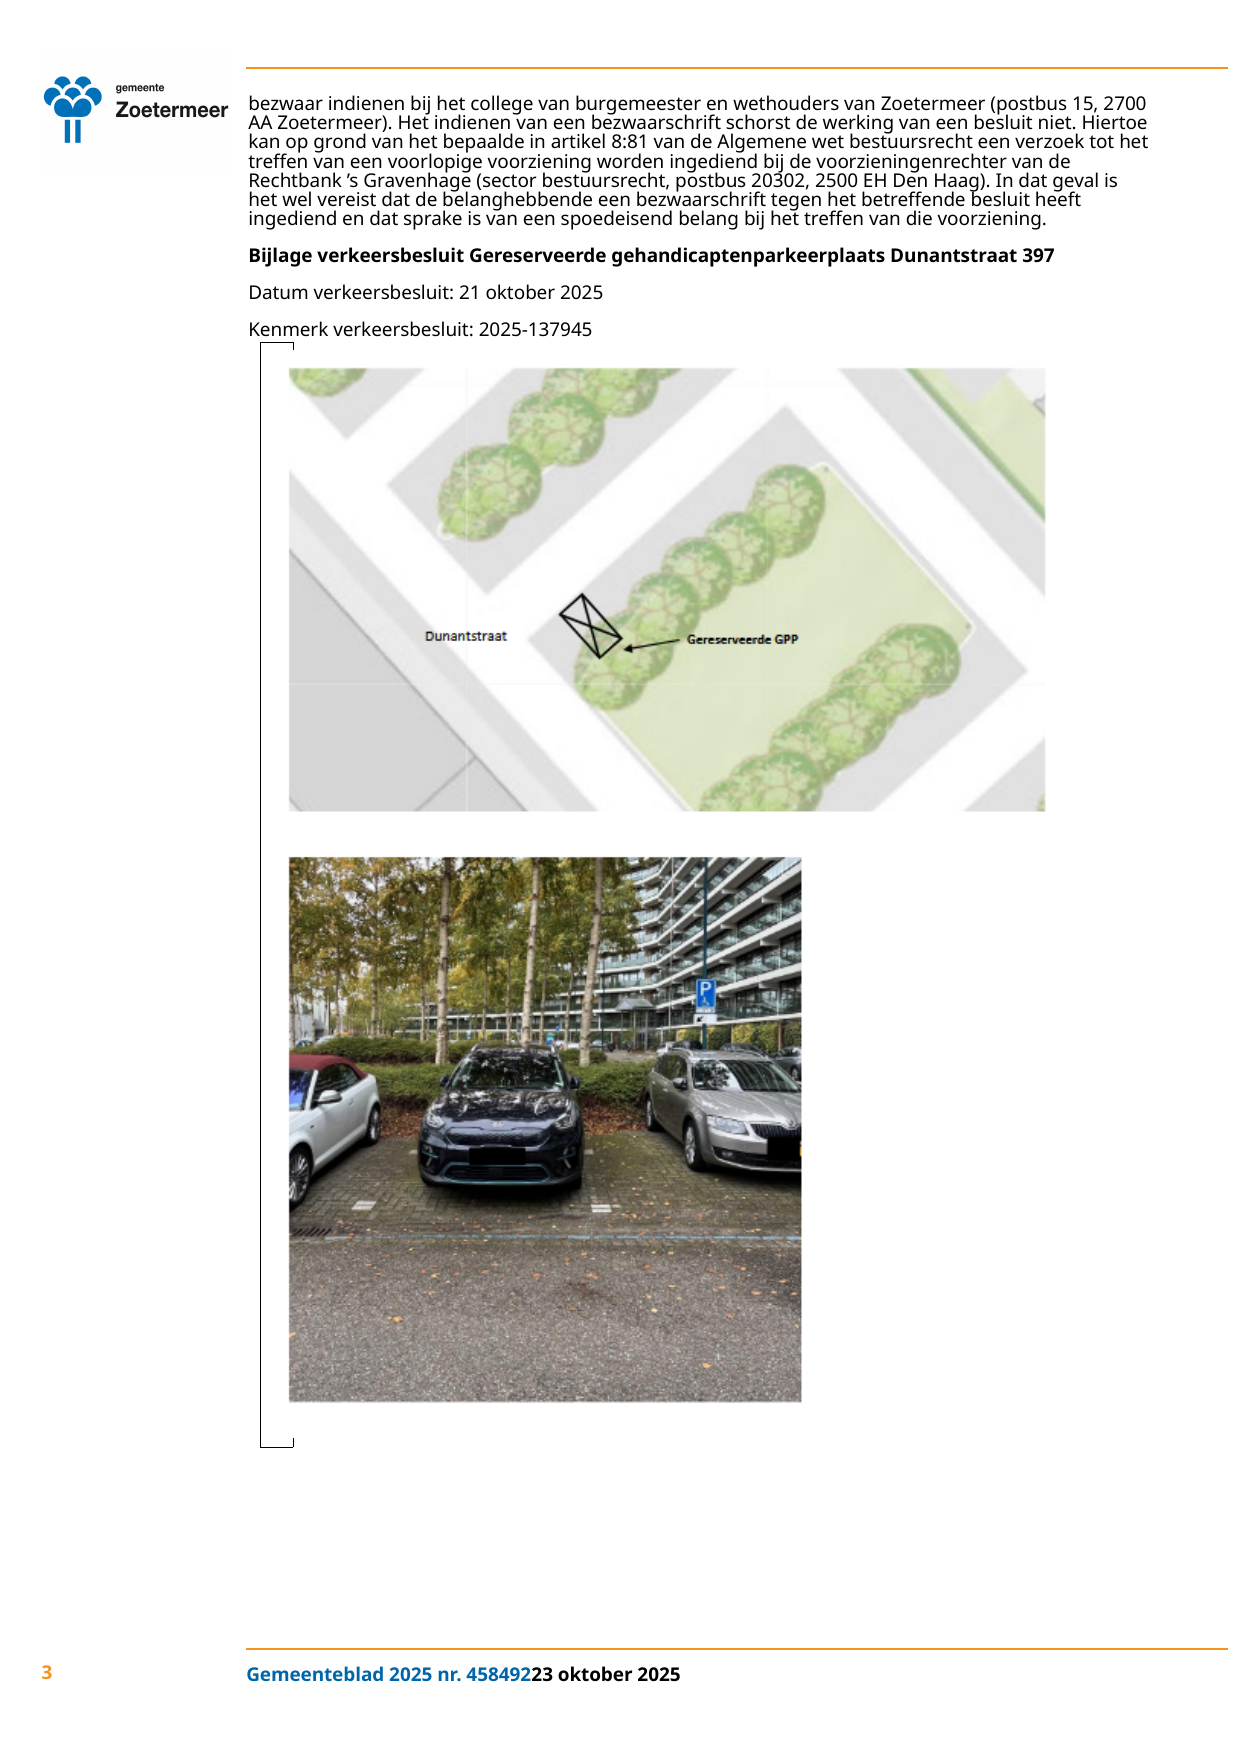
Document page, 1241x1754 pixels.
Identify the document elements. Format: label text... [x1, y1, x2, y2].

text bezwaar indienen bij het college van burgemeester en wethouders van Zoetermeer (postbus 15, 2700 AA Zoetermeer). Het indienen van een bezwaarschrift schorst de werking van een besluit niet. Hiertoe kan op grond van het bepaalde in artikel 8:81 van de Algemene wet bestuursrecht een verzoek tot het treffen van een voorlopige voorziening worden ingediend bij de voorzieningenrechter van de Rechtbank ’s Gravenhage (sector bestuursrecht, postbus 20302, 2500 EH Den Haag). In dat geval is het wel vereist dat de belanghebbende een bezwaarschrift tegen het betreffende besluit heeft ingediend en dat sprake is van een spoedeisend belang bij het treffen van die voorziening. [248, 95, 1152, 230]
picture [268, 350, 1096, 1438]
text Datum verkeersbesluit: 21 oktober 2025 [248, 284, 1152, 304]
text Kenmerk verkeersbesluit: 2025-137945 [248, 321, 1152, 341]
picture [41, 47, 231, 172]
text Bijlage verkeersbesluit Gereserveerde gehandicaptenparkeerplaats Dunantstraat 397 [248, 247, 1152, 267]
